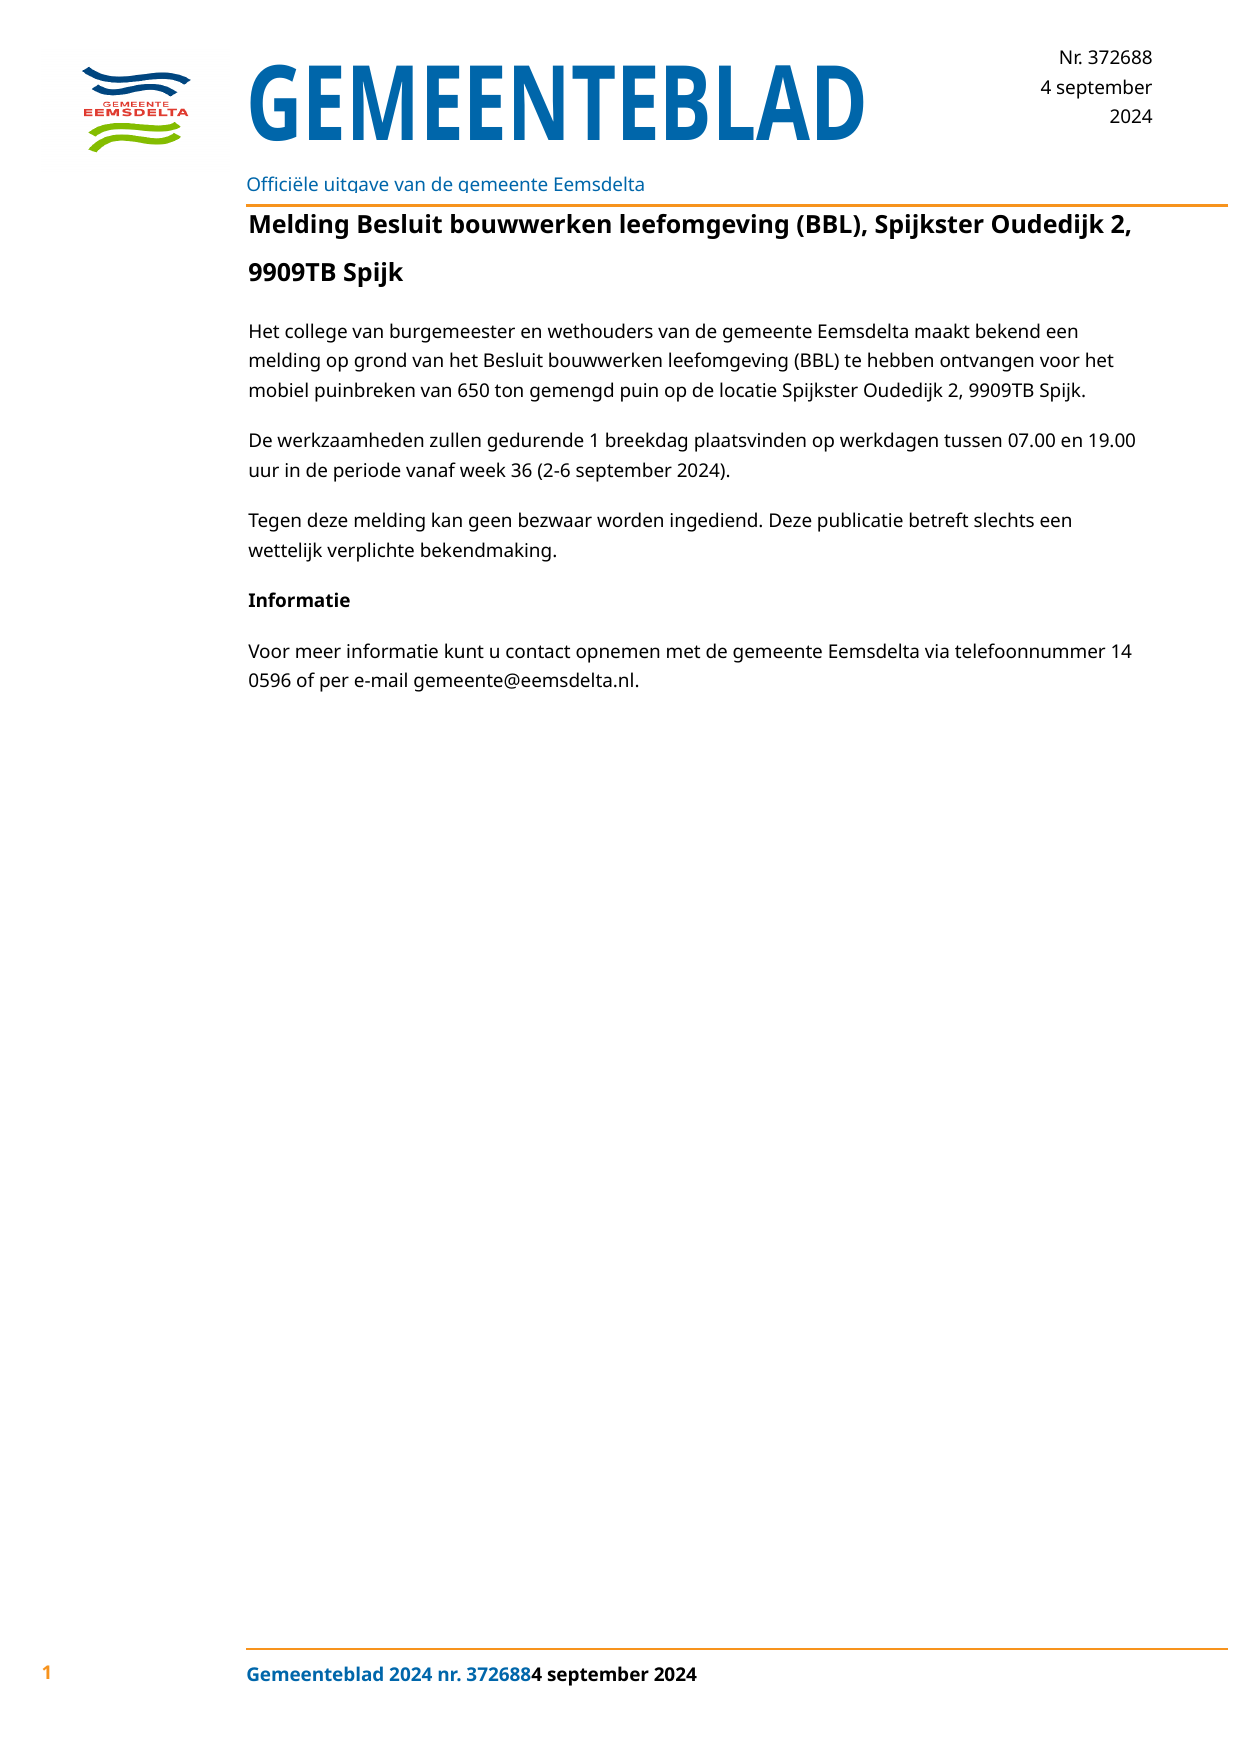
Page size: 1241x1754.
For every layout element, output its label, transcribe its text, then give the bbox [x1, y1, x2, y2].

text Melding Besluit bouwwerken leefomgeving (BBL), Spijkster Oudedijk 2, 9909TB Spijk [248, 207, 1152, 288]
text De werkzaamheden zullen gedurende 1 breekdag plaatsvinden op werkdagen tussen 07.00 en 19.00 uur in de periode vanaf week 36 (2-6 september 2024). [248, 427, 1152, 483]
picture [41, 47, 231, 172]
text Informatie [248, 587, 1152, 613]
text Voor meer informatie kunt u contact opnemen met de gemeente Eemsdelta via telefoonnummer 14 0596 of per e-mail gemeente@eemsdelta.nl. [248, 638, 1152, 693]
text Het college van burgemeester en wethouders van de gemeente Eemsdelta maakt bekend een melding op grond van het Besluit bouwwerken leefomgeving (BBL) te hebben ontvangen voor het mobiel puinbreken van 650 ton gemengd puin op de locatie Spijkster Oudedijk 2, 9909TB Spijk. [248, 318, 1152, 403]
text Tegen deze melding kan geen bezwaar worden ingediend. Deze publicatie betreft slechts een wettelijk verplichte bekendmaking. [248, 507, 1152, 563]
